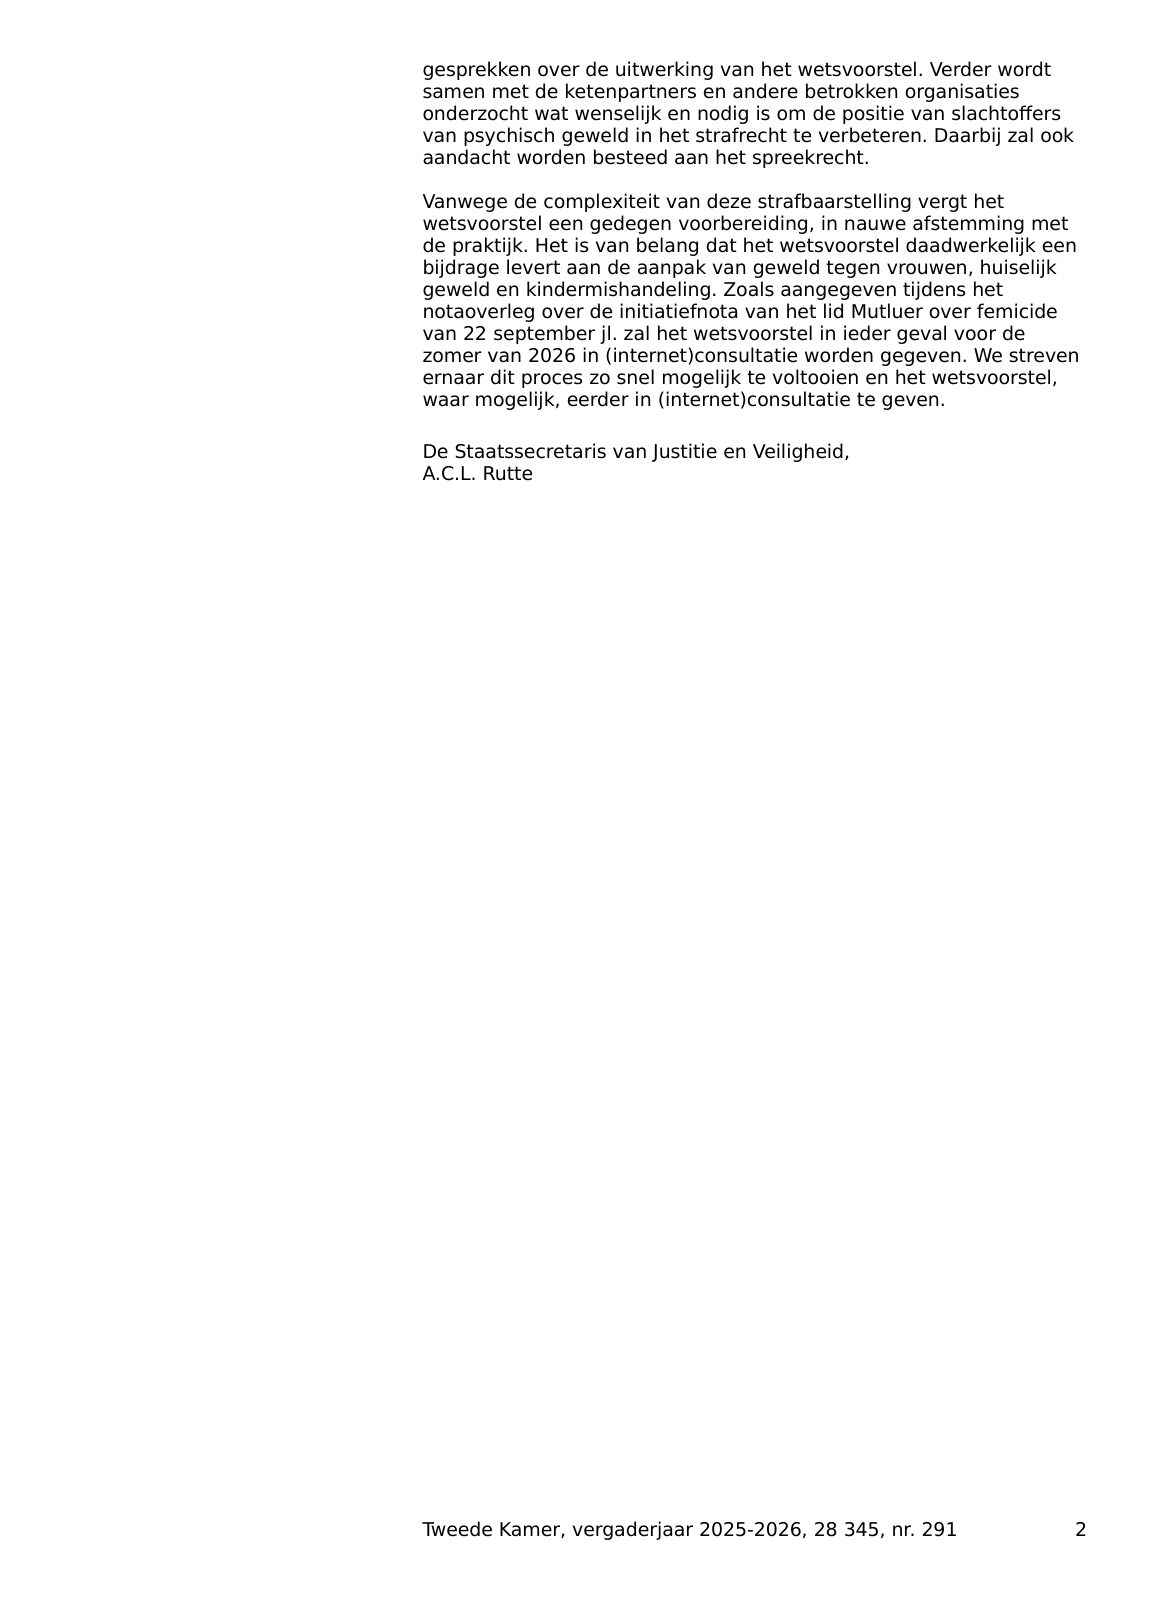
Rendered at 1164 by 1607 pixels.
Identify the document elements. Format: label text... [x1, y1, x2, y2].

text Vanwege de complexiteit van deze strafbaarstelling vergt het wetsvoorstel een gedegen voorbereiding, in nauwe afstemming met de praktijk. Het is van belang dat het wetsvoorstel daadwerkelijk een bijdrage levert aan de aanpak van geweld tegen vrouwen, huiselijk geweld en kindermishandeling. Zoals aangegeven tijdens het notaoverleg over de initiatiefnota van het lid Mutluer over femicide van 22 september jl. zal het wetsvoorstel in ieder geval voor de zomer van 2026 in (internet)consultatie worden gegeven. We streven ernaar dit proces zo snel mogelijk te voltooien en het wetsvoorstel, waar mogelijk, eerder in (internet)consultatie te geven. [422, 191, 1087, 411]
text De Staatssecretaris van Justitie en Veiligheid, A.C.L. Rutte [422, 441, 1087, 485]
text gesprekken over de uitwerking van het wetsvoorstel. Verder wordt samen met de ketenpartners en andere betrokken organisaties onderzocht wat wenselijk en nodig is om de positie van slachtoffers van psychisch geweld in het strafrecht te verbeteren. Daarbij zal ook aandacht worden besteed aan het spreekrecht. [422, 59, 1087, 169]
